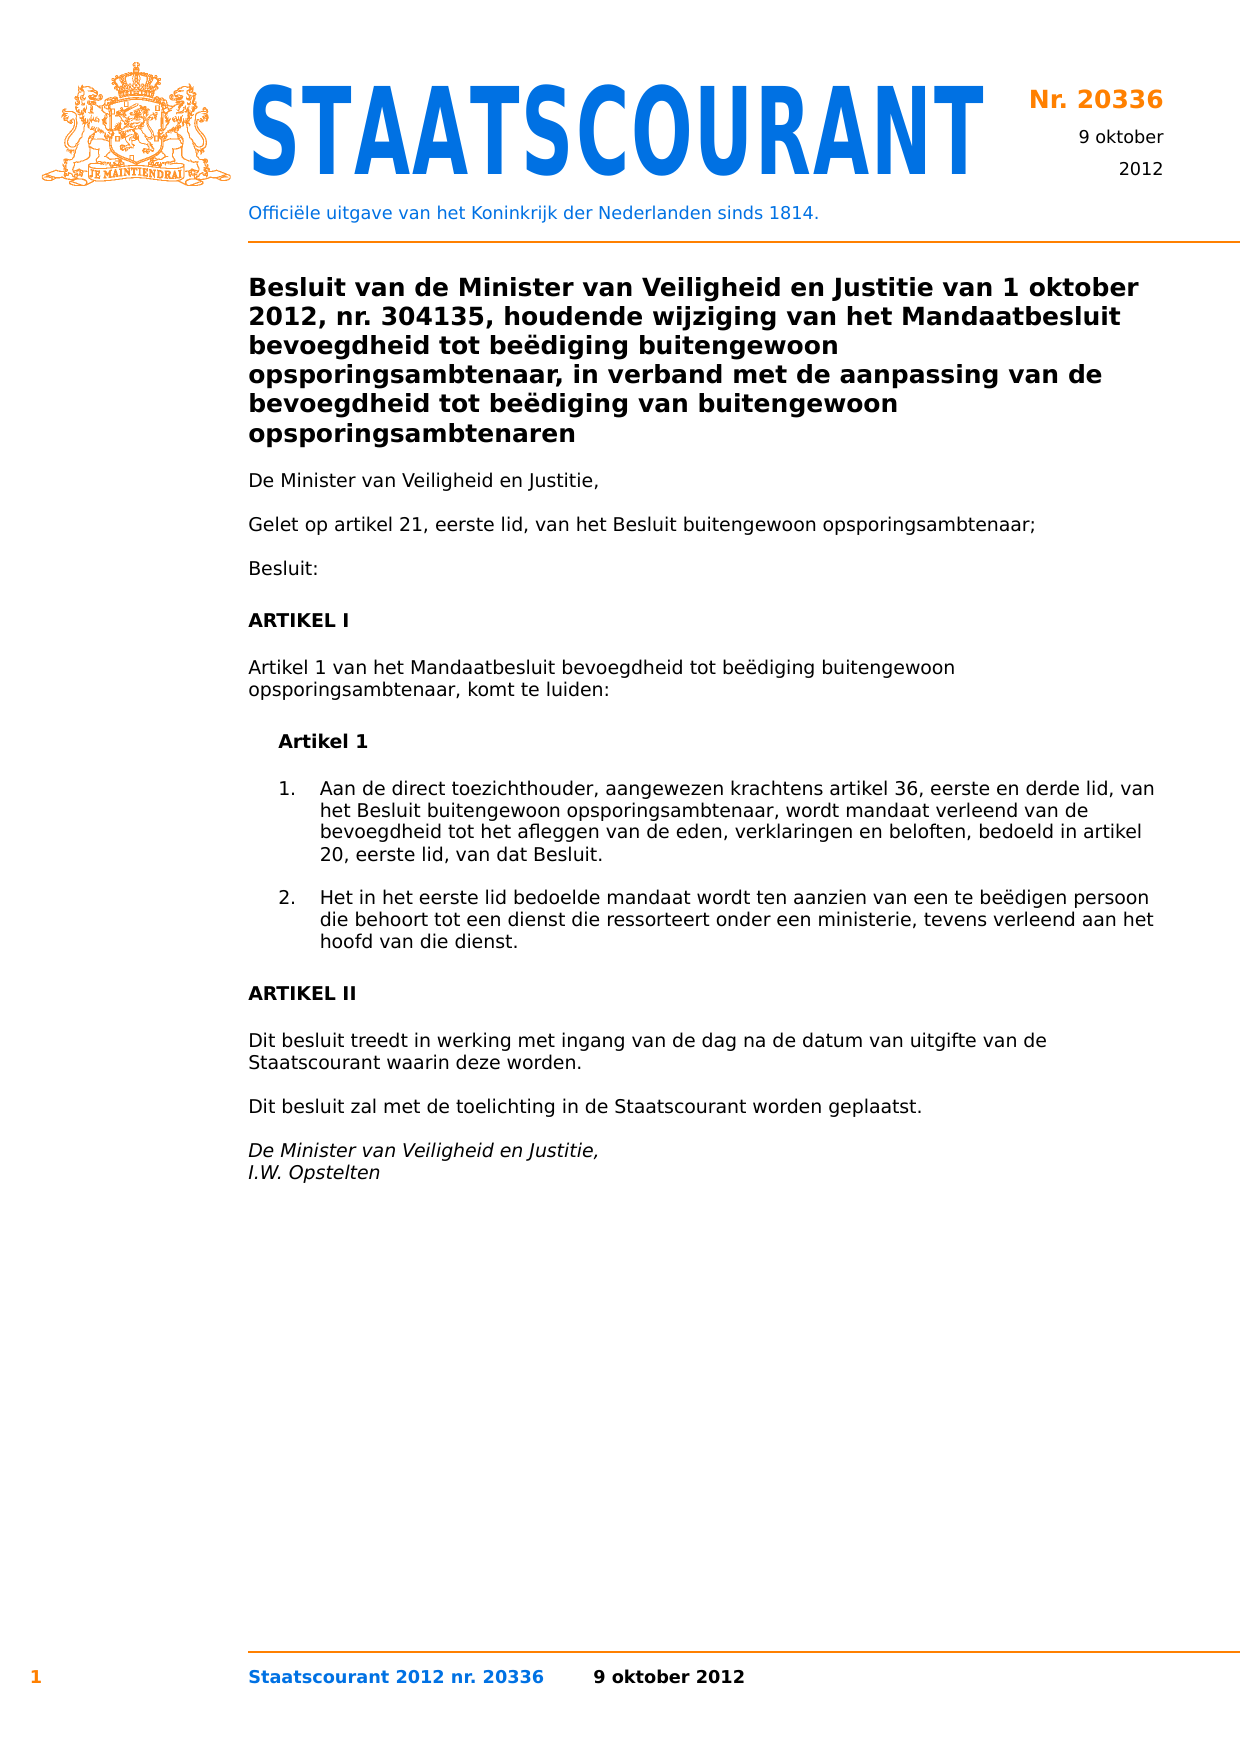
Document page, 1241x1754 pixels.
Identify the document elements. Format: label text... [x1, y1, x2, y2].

text De Minister van Veiligheid en Justitie, I.W. Opstelten [248, 1140, 1163, 1184]
text Dit besluit zal met de toelichting in de Staatscourant worden geplaatst. [248, 1096, 1163, 1118]
table_header [25, 62, 248, 241]
text Artikel 1 van het Mandaatbesluit bevoegdheid tot beëdiging buitengewoon opsporingsambtenaar, komt te luiden: [248, 657, 1163, 701]
table_header Nr. 20336 [998, 62, 1240, 121]
subtitle ARTIKEL I [248, 609, 1163, 632]
text 1. Aan de direct toezichthouder, aangewezen krachtens artikel 36, eerste en derde lid, van het Besluit buitengewoon opsporingsambtenaar, wordt mandaat verleend van de bevoegdheid tot het afleggen van de eden, verklaringen en beloften, bedoeld in artikel 20, eerste lid, van dat Besluit. [278, 777, 1163, 865]
text De Minister van Veiligheid en Justitie, [248, 470, 1163, 492]
text Gelet op artikel 21, eerste lid, van het Besluit buitengewoon opsporingsambtenaar; [248, 514, 1163, 536]
text Dit besluit treedt in werking met ingang van de dag na de datum van uitgifte van de Staatscourant waarin deze worden. [248, 1030, 1163, 1074]
subtitle Artikel 1 [278, 731, 1163, 752]
table_header STAATSCOURANT [248, 62, 998, 203]
table_cell 9 oktober [998, 121, 1240, 153]
picture [41, 62, 231, 186]
text 2. Het in het eerste lid bedoelde mandaat wordt ten aanzien van een te beëdigen persoon die behoort tot een dienst die ressorteert onder een ministerie, tevens verleend aan het hoofd van die dienst. [278, 887, 1163, 953]
text Besluit: [248, 558, 1163, 579]
subtitle ARTIKEL II [248, 983, 1163, 1005]
table_cell 2012 [998, 153, 1240, 203]
table_cell Officiële uitgave van het Koninkrijk der Nederlanden sinds 1814. [248, 203, 1240, 241]
subtitle Besluit van de Minister van Veiligheid en Justitie van 1 oktober 2012, nr. 304135, houdende wijziging van het Mandaatbesluit bevoegdheid tot beëdiging buitengewoon opsporingsambtenaar, in verband met de aanpassing van de bevoegdheid tot beëdiging van buitengewoon opsporingsambtenaren [248, 273, 1163, 448]
